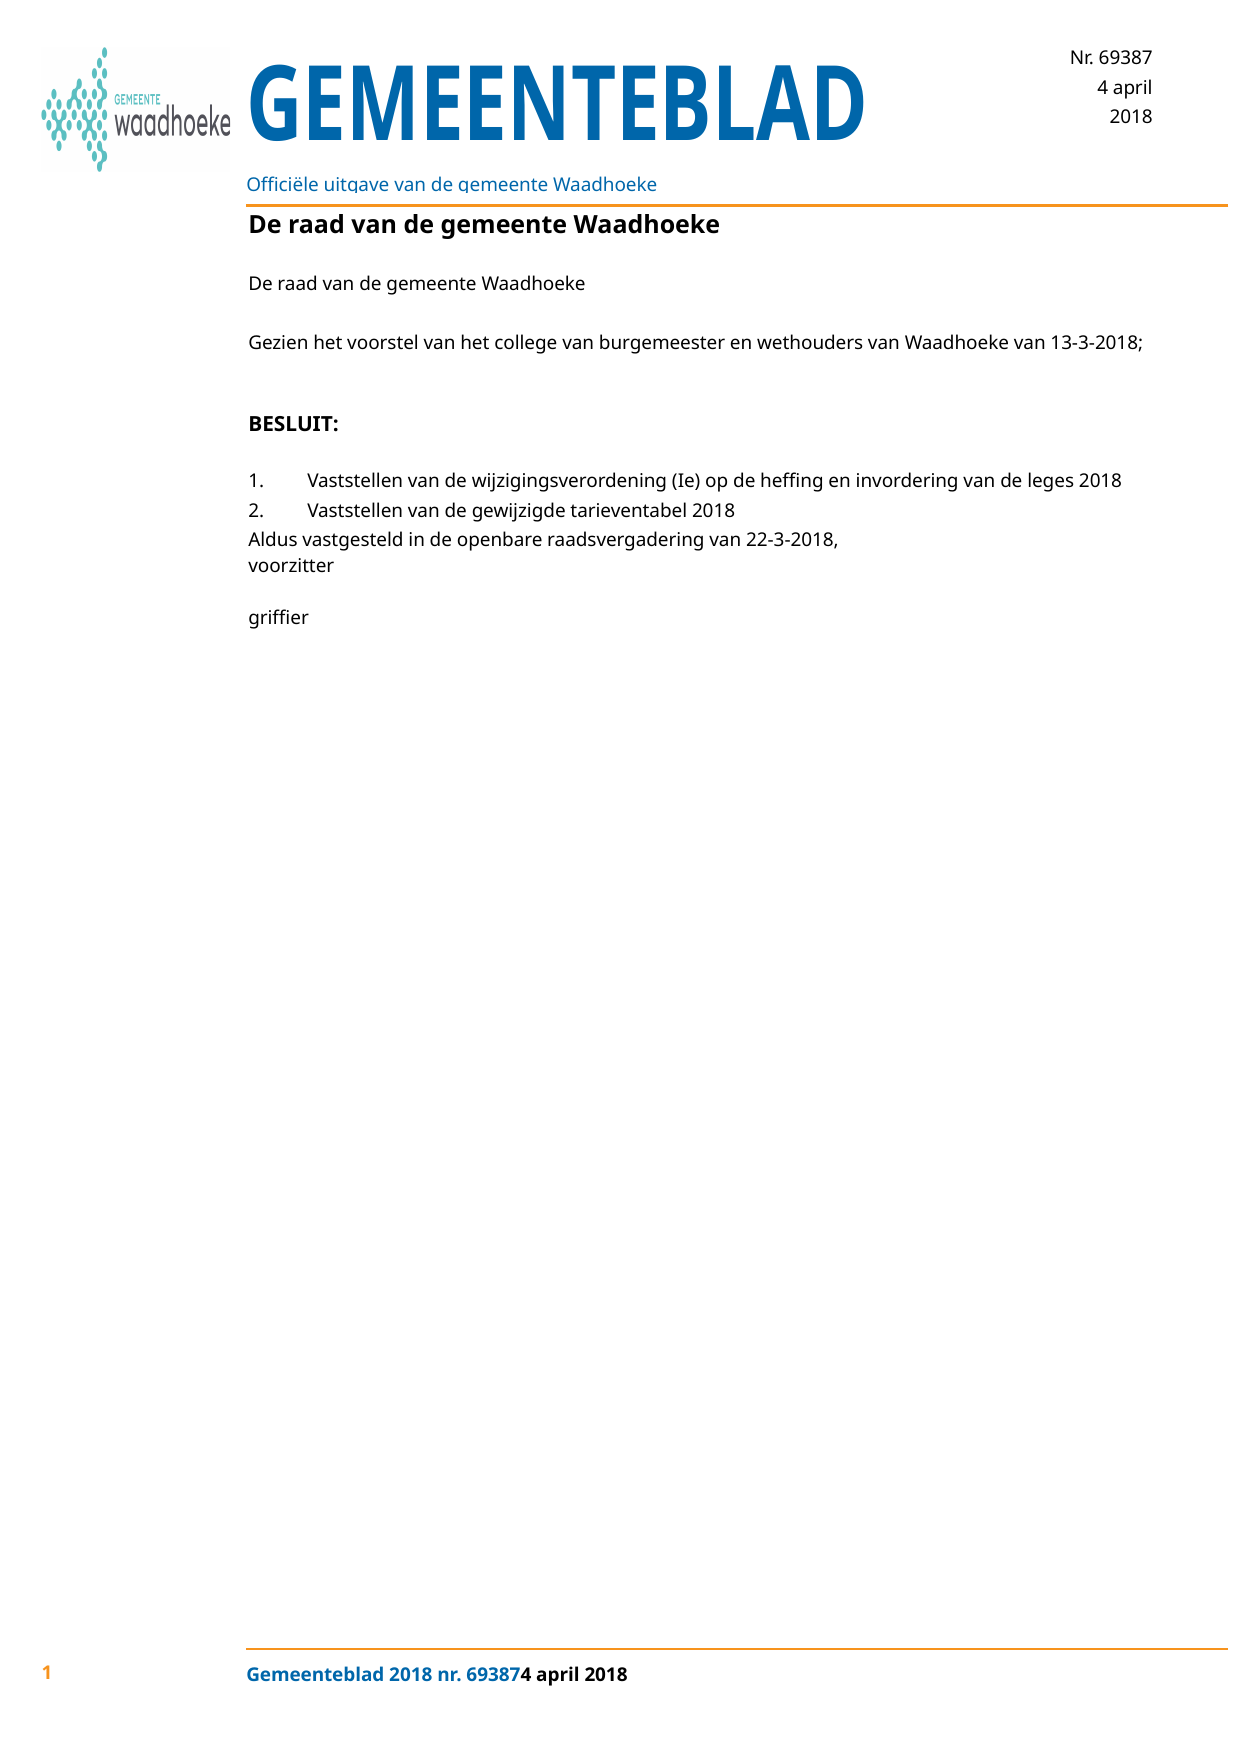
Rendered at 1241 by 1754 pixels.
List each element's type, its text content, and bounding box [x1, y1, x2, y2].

list Vaststellen van de gewijzigde tarieventabel 2018 [248, 497, 1152, 523]
text De raad van de gemeente Waadhoeke [248, 270, 1152, 296]
text BESLUIT: [248, 409, 1152, 438]
text De raad van de gemeente Waadhoeke [248, 207, 1152, 241]
text Gezien het voorstel van het college van burgemeester en wethouders van Waadhoeke van 13-3-2018; [248, 329, 1152, 355]
picture [41, 47, 231, 172]
text voorzitter [248, 552, 1152, 578]
text Aldus vastgesteld in de openbare raadsvergadering van 22-3-2018, [248, 527, 1152, 552]
list Vaststellen van de wijzigingsverordening (Ie) op de heffing en invordering van de leges 2018 [248, 467, 1152, 493]
text griffier [248, 604, 1152, 629]
